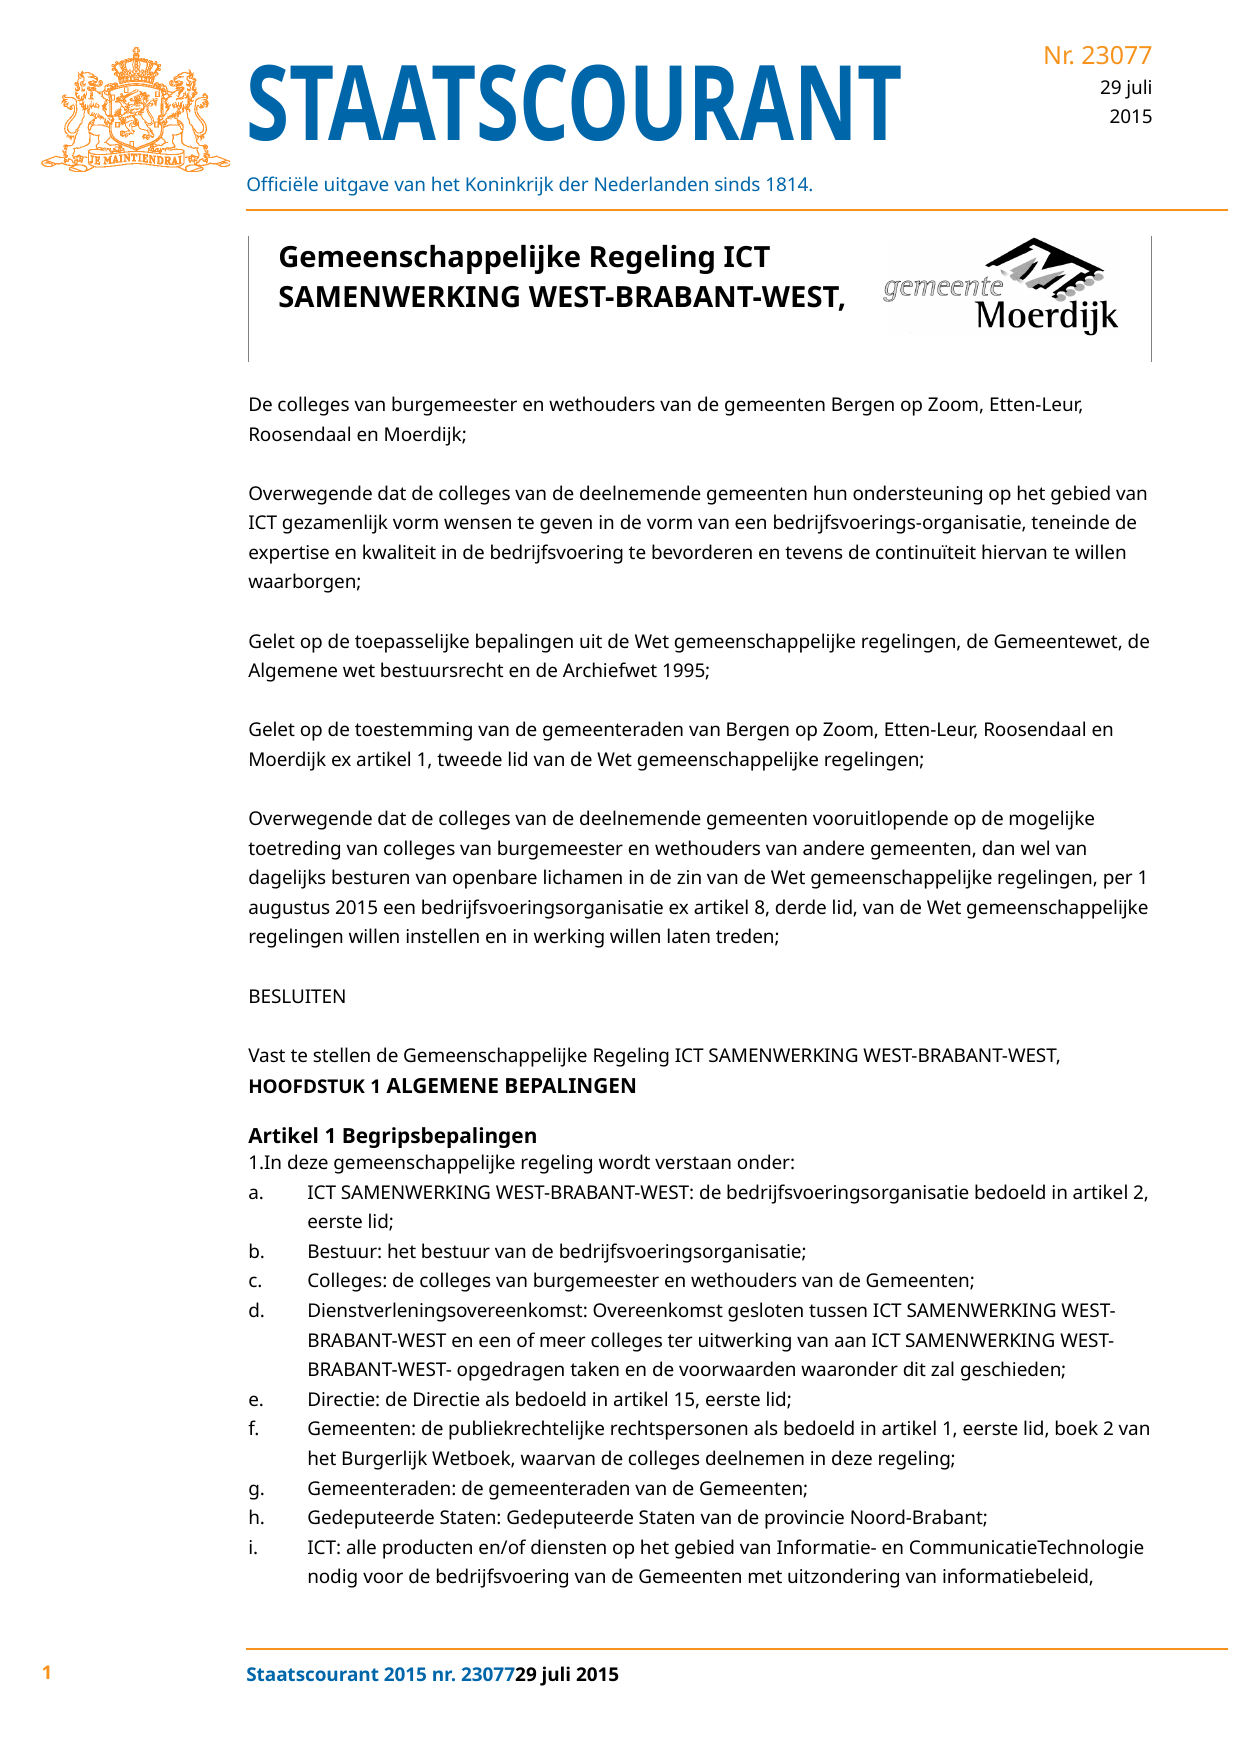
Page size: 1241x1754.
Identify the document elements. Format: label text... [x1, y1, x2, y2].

list Gemeenteraden: de gemeenteraden van de Gemeenten; [248, 1475, 1152, 1501]
text Artikel 1 Begripsbepalingen [248, 1121, 1152, 1149]
list Gemeenten: de publiekrechtelijke rechtspersonen als bedoeld in artikel 1, eerste lid, boek 2 van het Burgerlijk Wetboek, waarvan de colleges deelnemen in deze regeling; [248, 1416, 1152, 1471]
text BESLUITEN [248, 983, 1152, 1009]
list Dienstverleningsovereenkomst: Overeenkomst gesloten tussen ICT SAMENWERKING WEST-BRABANT-WEST en een of meer colleges ter uitwerking van aan ICT SAMENWERKING WEST-BRABANT-WEST- opgedragen taken en de voorwaarden waaronder dit zal geschieden; [248, 1297, 1152, 1382]
table_header [850, 236, 1151, 362]
list ICT SAMENWERKING WEST-BRABANT-WEST: de bedrijfsvoeringsorganisatie bedoeld in artikel 2, eerste lid; [248, 1179, 1152, 1234]
picture [41, 47, 231, 172]
text HOOFDSTUK 1 ALGEMENE BEPALINGEN [248, 1072, 1152, 1100]
table_header Gemeenschappelijke Regeling ICT SAMENWERKING WEST-BRABANT-WEST, [249, 236, 850, 362]
list Bestuur: het bestuur van de bedrijfsvoeringsorganisatie; [248, 1238, 1152, 1264]
text Overwegende dat de colleges van de deelnemende gemeenten vooruitlopende op de mogelijke toetreding van colleges van burgemeester en wethouders van andere gemeenten, dan wel van dagelijks besturen van openbare lichamen in de zin van de Wet gemeenschappelijke regelingen, per 1 augustus 2015 een bedrijfsvoeringsorganisatie ex artikel 8, derde lid, van de Wet gemeenschappelijke regelingen willen instellen en in werking willen laten treden; [248, 805, 1152, 949]
text 1.In deze gemeenschappelijke regeling wordt verstaan onder: [248, 1149, 1152, 1175]
list Colleges: de colleges van burgemeester en wethouders van de Gemeenten; [248, 1268, 1152, 1293]
text Gelet op de toestemming van de gemeenteraden van Bergen op Zoom, Etten-Leur, Roosendaal en Moerdijk ex artikel 1, tweede lid van de Wet gemeenschappelijke regelingen; [248, 717, 1152, 772]
list ICT: alle producten en/of diensten op het gebied van Informatie- en CommunicatieTechnologie nodig voor de bedrijfsvoering van de Gemeenten met uitzondering van informatiebeleid, [248, 1534, 1152, 1589]
text Overwegende dat de colleges van de deelnemende gemeenten hun ondersteuning op het gebied van ICT gezamenlijk vorm wensen te geven in de vorm van een bedrijfsvoerings-organisatie, teneinde de expertise en kwaliteit in de bedrijfsvoering te bevorderen en tevens de continuïteit hiervan te willen waarborgen; [248, 480, 1152, 594]
list Gedeputeerde Staten: Gedeputeerde Staten van de provincie Noord-Brabant; [248, 1504, 1152, 1530]
text De colleges van burgemeester en wethouders van de gemeenten Bergen op Zoom, Etten-Leur, Roosendaal en Moerdijk; [248, 391, 1152, 447]
text Gelet op de toepasselijke bepalingen uit de Wet gemeenschappelijke regelingen, de Gemeentewet, de Algemene wet bestuursrecht en de Archiefwet 1995; [248, 628, 1152, 683]
list Directie: de Directie als bedoeld in artikel 15, eerste lid; [248, 1386, 1152, 1412]
picture [882, 236, 1119, 336]
text Vast te stellen de Gemeenschappelijke Regeling ICT SAMENWERKING WEST-BRABANT-WEST, [248, 1042, 1152, 1068]
